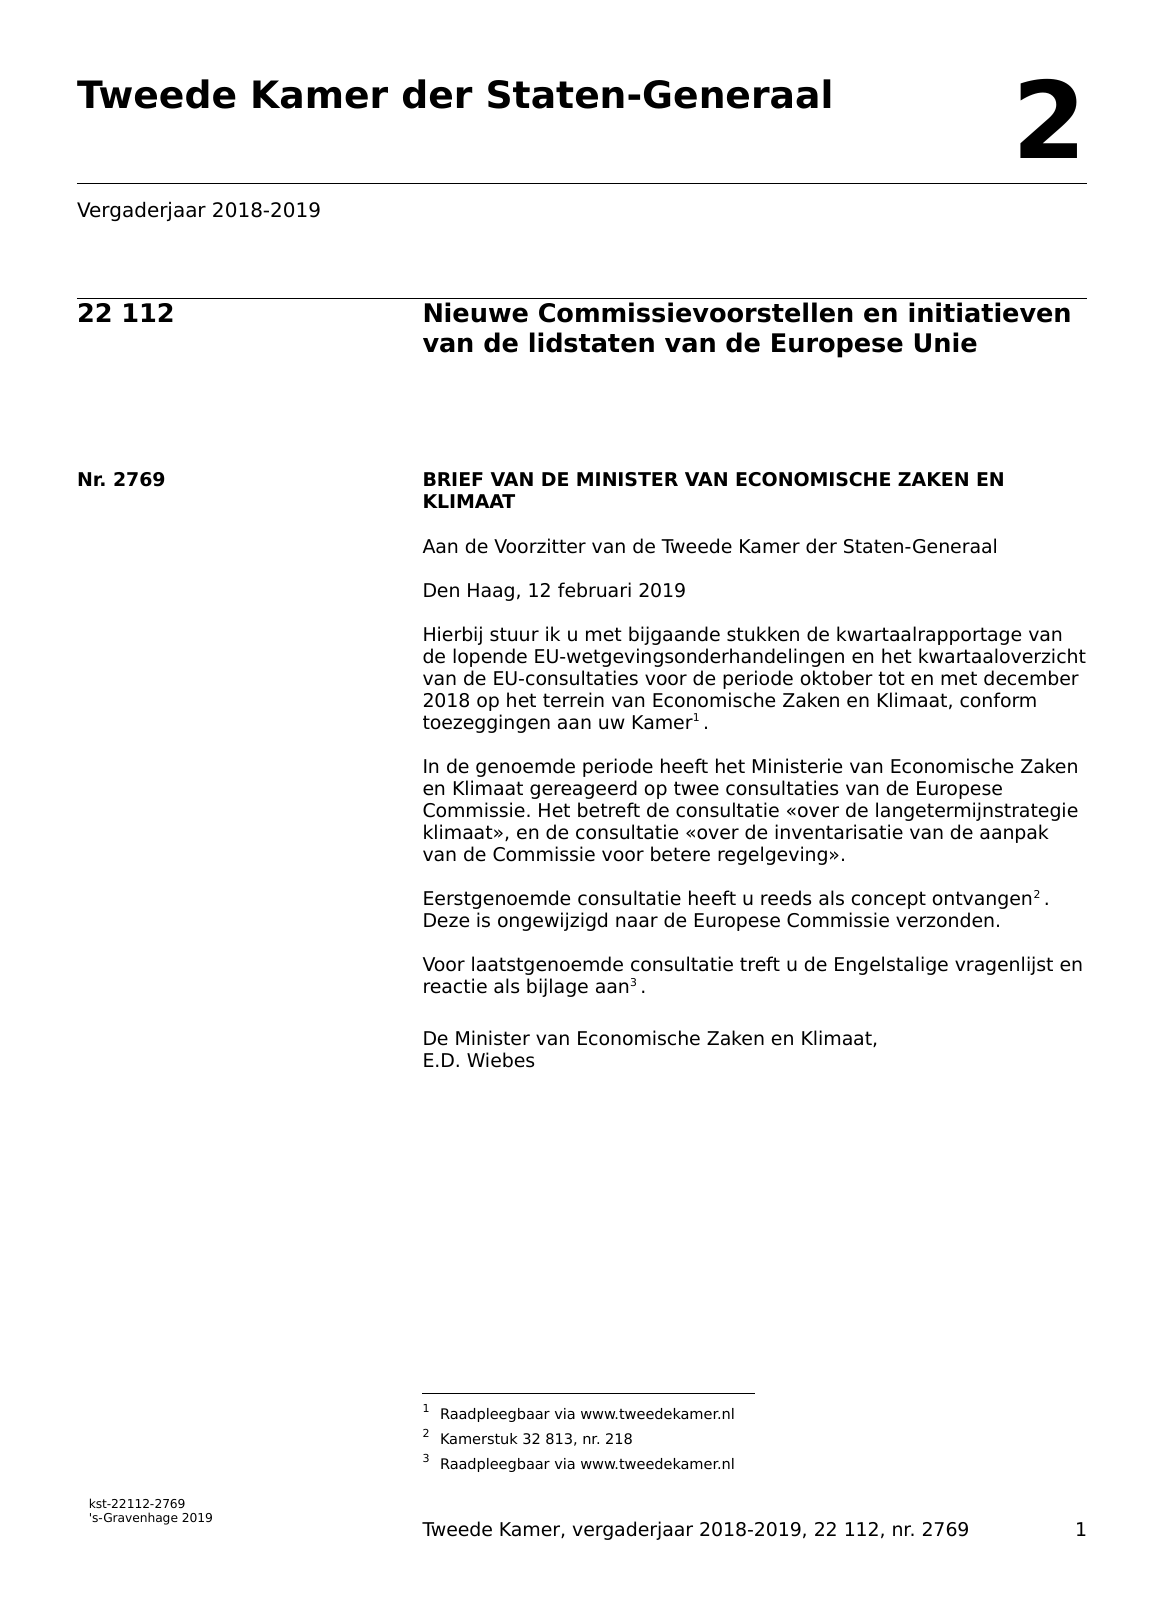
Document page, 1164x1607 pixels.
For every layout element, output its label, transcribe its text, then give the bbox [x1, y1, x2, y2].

subtitle Nr. 2769 BRIEF VAN DE MINISTER VAN ECONOMISCHE ZAKEN EN KLIMAAT [77, 469, 1087, 513]
table_header 2 [886, 59, 1087, 183]
table_header Tweede Kamer der Staten-Generaal [77, 59, 886, 183]
subtitle 22 112 Nieuwe Commissievoorstellen en initiatieven van de lidstaten van de Europese Unie [77, 299, 1087, 358]
text Hierbij stuur ik u met bijgaande stukken de kwartaalrapportage van de lopende EU-wetgevingsonderhandelingen en het kwartaaloverzicht van de EU-consultaties voor de periode oktober tot en met december 2018 op het terrein van Economische Zaken en Klimaat, conform toezeggingen aan uw Kamer. [422, 624, 1087, 734]
table_cell Vergaderjaar 2018-2019 [77, 184, 1087, 298]
text Aan de Voorzitter van de Tweede Kamer der Staten-Generaal [422, 536, 1087, 557]
text Den Haag, 12 februari 2019 [422, 580, 1087, 602]
text In de genoemde periode heeft het Ministerie van Economische Zaken en Klimaat gereageerd op twee consultaties van de Europese Commissie. Het betreft de consultatie «over de langetermijnstrategie klimaat», en de consultatie «over de inventarisatie van de aanpak van de Commissie voor betere regelgeving». [422, 756, 1087, 866]
text De Minister van Economische Zaken en Klimaat, E.D. Wiebes [422, 1028, 1087, 1072]
text 's-Gravenhage 2019 [88, 1511, 323, 1525]
text Eerstgenoemde consultatie heeft u reeds als concept ontvangen. Deze is ongewijzigd naar de Europese Commissie verzonden. [422, 888, 1087, 932]
text Kamerstuk 32 813, nr. 218 [422, 1427, 1087, 1449]
text Raadpleegbaar via www.tweedekamer.nl [422, 1402, 1087, 1424]
text Voor laatstgenoemde consultatie treft u de Engelstalige vragenlijst en reactie als bijlage aan. [422, 954, 1087, 998]
text Raadpleegbaar via www.tweedekamer.nl [422, 1452, 1087, 1474]
text kst-22112-2769 [88, 1497, 323, 1511]
